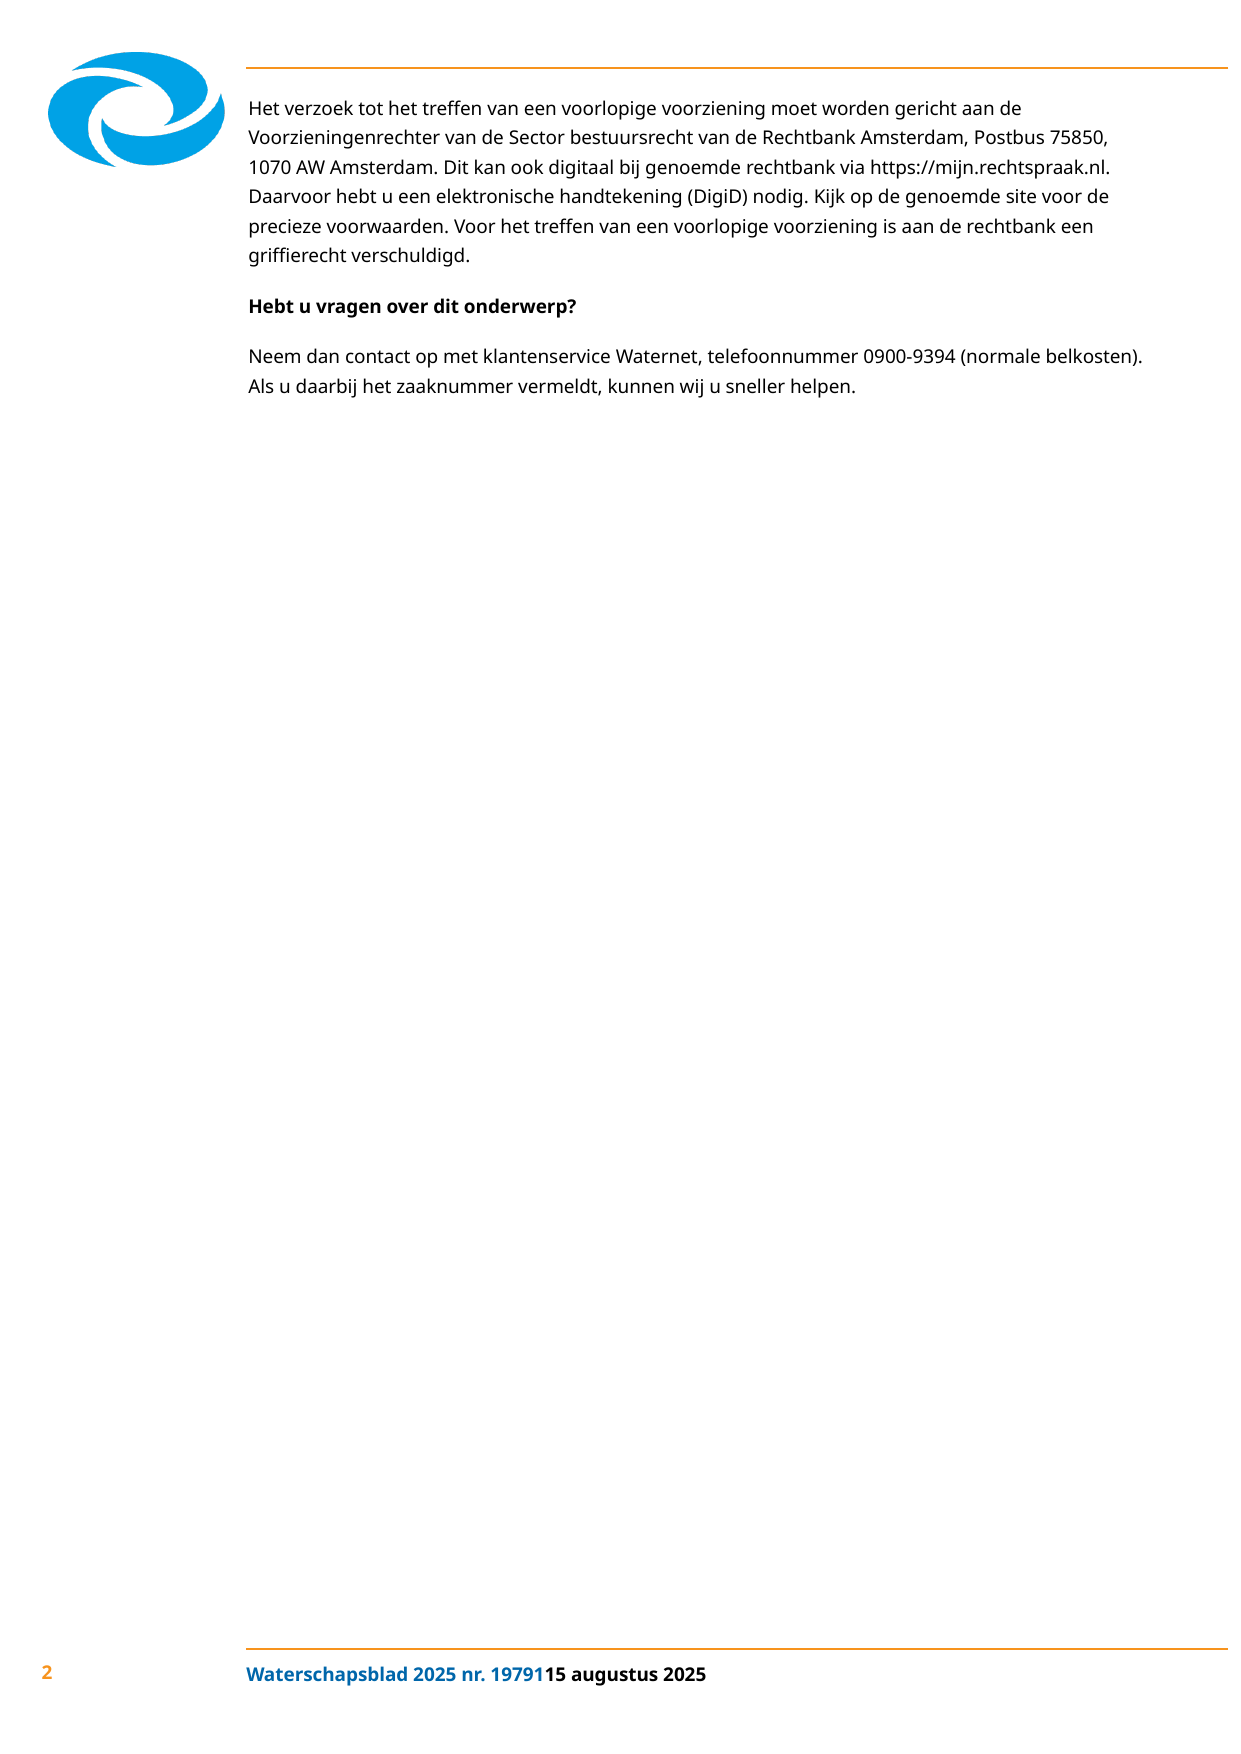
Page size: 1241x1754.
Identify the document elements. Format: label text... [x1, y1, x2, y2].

text Neem dan contact op met klantenservice Waternet, telefoonnummer 0900-9394 (normale belkosten). Als u daarbij het zaaknummer vermeldt, kunnen wij u sneller helpen. [248, 343, 1152, 399]
text Hebt u vragen over dit onderwerp? [248, 293, 1152, 319]
picture [41, 47, 231, 172]
text Het verzoek tot het treffen van een voorlopige voorziening moet worden gericht aan de Voorzieningenrechter van de Sector bestuursrecht van de Rechtbank Amsterdam, Postbus 75850, 1070 AW Amsterdam. Dit kan ook digitaal bij genoemde rechtbank via https://mijn.rechtspraak.nl. Daarvoor hebt u een elektronische handtekening (DigiD) nodig. Kijk op de genoemde site voor de precieze voorwaarden. Voor het treffen van een voorlopige voorziening is aan de rechtbank een griffierecht verschuldigd. [248, 95, 1152, 268]
